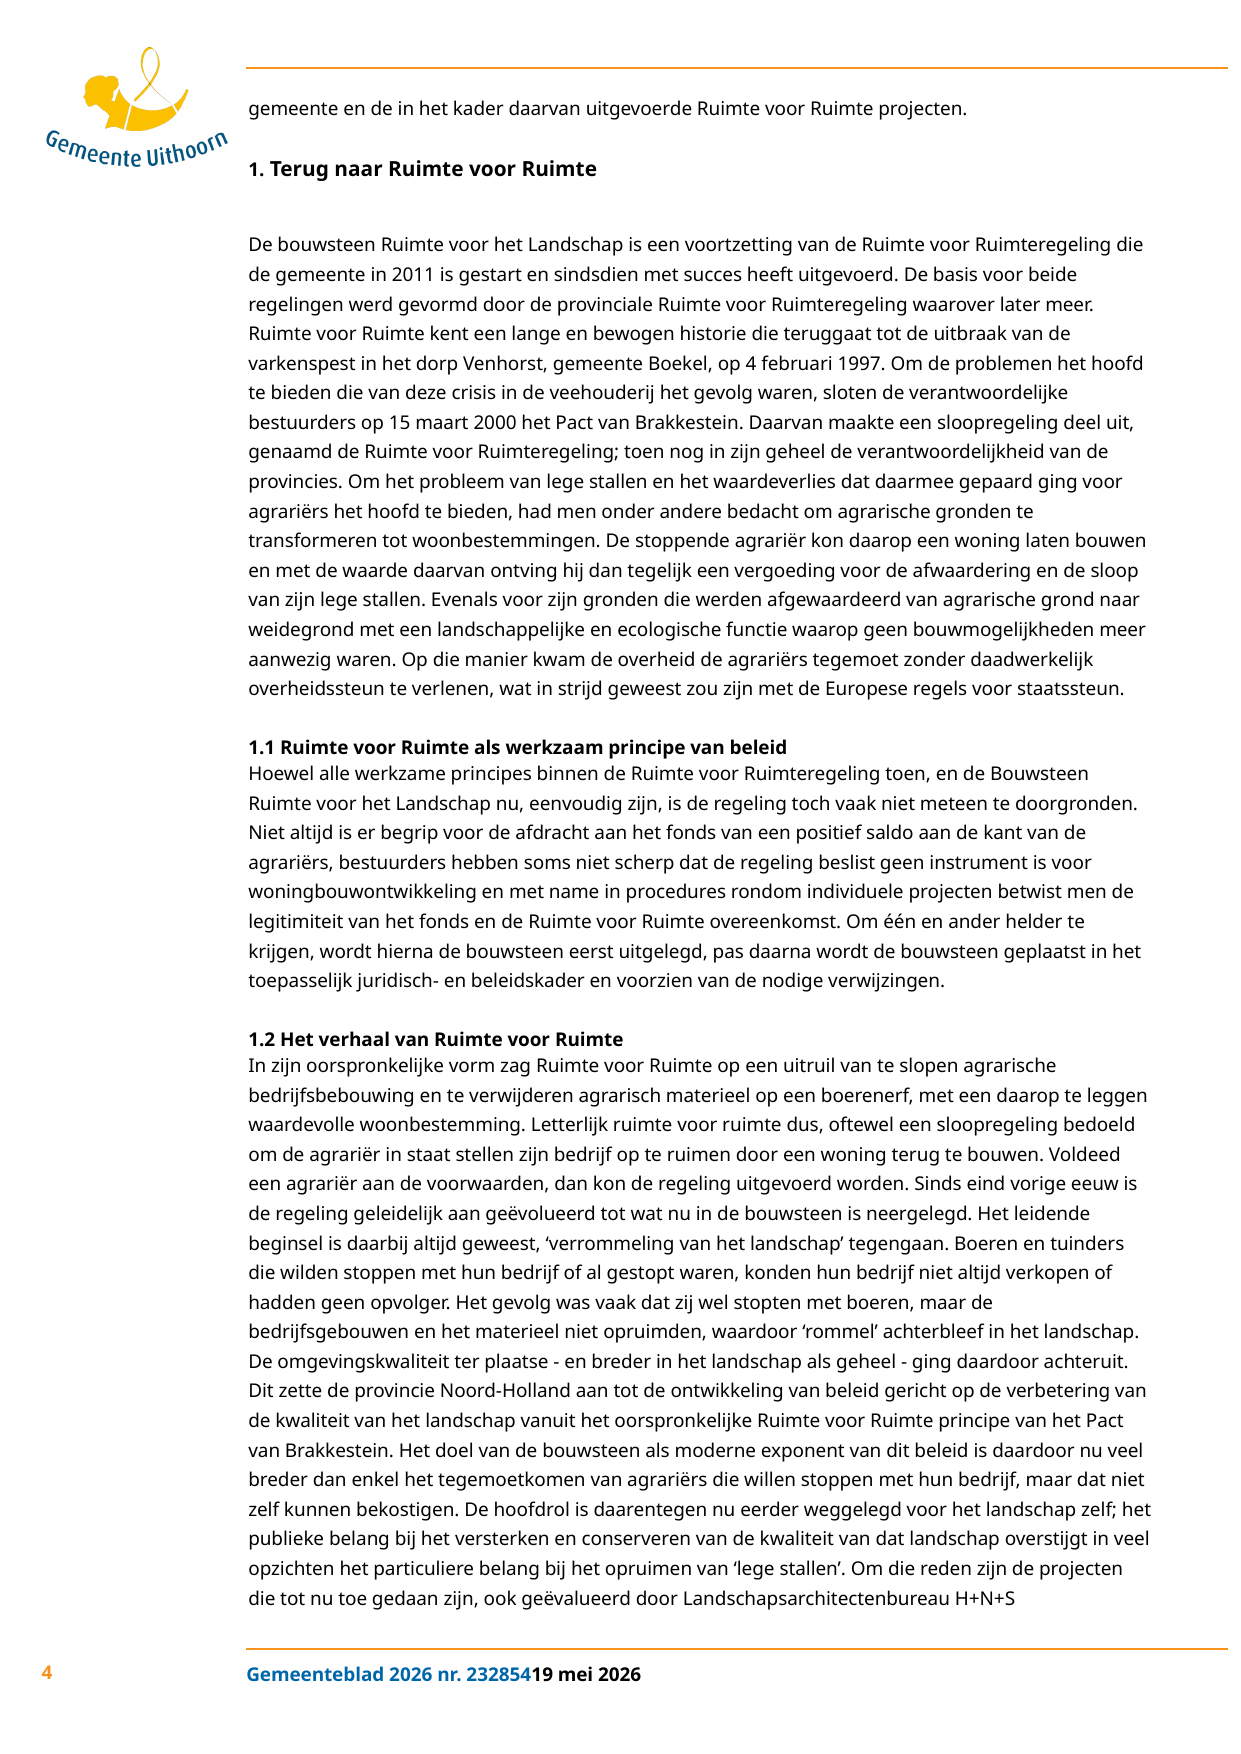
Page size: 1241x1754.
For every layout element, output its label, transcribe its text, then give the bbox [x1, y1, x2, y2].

text gemeente en de in het kader daarvan uitgevoerde Ruimte voor Ruimte projecten. [248, 95, 1152, 121]
text 1. Terug naar Ruimte voor Ruimte [248, 154, 1152, 182]
text 1.2 Het verhaal van Ruimte voor Ruimte [248, 1027, 1152, 1052]
text 1.1 Ruimte voor Ruimte als werkzaam principe van beleid [248, 734, 1152, 760]
picture [41, 47, 231, 172]
text Hoewel alle werkzame principes binnen de Ruimte voor Ruimteregeling toen, en de Bouwsteen Ruimte voor het Landschap nu, eenvoudig zijn, is de regeling toch vaak niet meteen te doorgronden. Niet altijd is er begrip voor de afdracht aan het fonds van een positief saldo aan de kant van de agrariërs, bestuurders hebben soms niet scherp dat de regeling beslist geen instrument is voor woningbouwontwikkeling en met name in procedures rondom individuele projecten betwist men de legitimiteit van het fonds en de Ruimte voor Ruimte overeenkomst. Om één en ander helder te krijgen, wordt hierna de bouwsteen eerst uitgelegd, pas daarna wordt de bouwsteen geplaatst in het toepasselijk juridisch- en beleidskader en voorzien van de nodige verwijzingen. [248, 760, 1152, 993]
text De bouwsteen Ruimte voor het Landschap is een voortzetting van de Ruimte voor Ruimteregeling die de gemeente in 2011 is gestart en sindsdien met succes heeft uitgevoerd. De basis voor beide regelingen werd gevormd door de provinciale Ruimte voor Ruimteregeling waarover later meer. Ruimte voor Ruimte kent een lange en bewogen historie die teruggaat tot de uitbraak van de varkenspest in het dorp Venhorst, gemeente Boekel, op 4 februari 1997. Om de problemen het hoofd te bieden die van deze crisis in de veehouderij het gevolg waren, sloten de verantwoordelijke bestuurders op 15 maart 2000 het Pact van Brakkestein. Daarvan maakte een sloopregeling deel uit, genaamd de Ruimte voor Ruimteregeling; toen nog in zijn geheel de verantwoordelijkheid van de provincies. Om het probleem van lege stallen en het waardeverlies dat daarmee gepaard ging voor agrariërs het hoofd te bieden, had men onder andere bedacht om agrarische gronden te transformeren tot woonbestemmingen. De stoppende agrariër kon daarop een woning laten bouwen en met de waarde daarvan ontving hij dan tegelijk een vergoeding voor de afwaardering en de sloop van zijn lege stallen. Evenals voor zijn gronden die werden afgewaardeerd van agrarische grond naar weidegrond met een landschappelijke en ecologische functie waarop geen bouwmogelijkheden meer aanwezig waren. Op die manier kwam de overheid de agrariërs tegemoet zonder daadwerkelijk overheidssteun te verlenen, wat in strijd geweest zou zijn met de Europese regels voor staatssteun. [248, 232, 1152, 701]
text In zijn oorspronkelijke vorm zag Ruimte voor Ruimte op een uitruil van te slopen agrarische bedrijfsbebouwing en te verwijderen agrarisch materieel op een boerenerf, met een daarop te leggen waardevolle woonbestemming. Letterlijk ruimte voor ruimte dus, oftewel een sloopregeling bedoeld om de agrariër in staat stellen zijn bedrijf op te ruimen door een woning terug te bouwen. Voldeed een agrariër aan de voorwaarden, dan kon de regeling uitgevoerd worden. Sinds eind vorige eeuw is de regeling geleidelijk aan geëvolueerd tot wat nu in de bouwsteen is neergelegd. Het leidende beginsel is daarbij altijd geweest, ‘verrommeling van het landschap’ tegengaan. Boeren en tuinders die wilden stoppen met hun bedrijf of al gestopt waren, konden hun bedrijf niet altijd verkopen of hadden geen opvolger. Het gevolg was vaak dat zij wel stopten met boeren, maar de bedrijfsgebouwen en het materieel niet opruimden, waardoor ‘rommel’ achterbleef in het landschap. De omgevingskwaliteit ter plaatse - en breder in het landschap als geheel - ging daardoor achteruit. Dit zette de provincie Noord-Holland aan tot de ontwikkeling van beleid gericht op de verbetering van de kwaliteit van het landschap vanuit het oorspronkelijke Ruimte voor Ruimte principe van het Pact van Brakkestein. Het doel van de bouwsteen als moderne exponent van dit beleid is daardoor nu veel breder dan enkel het tegemoetkomen van agrariërs die willen stoppen met hun bedrijf, maar dat niet zelf kunnen bekostigen. De hoofdrol is daarentegen nu eerder weggelegd voor het landschap zelf; het publieke belang bij het versterken en conserveren van de kwaliteit van dat landschap overstijgt in veel opzichten het particuliere belang bij het opruimen van ‘lege stallen’. Om die reden zijn de projecten die tot nu toe gedaan zijn, ook geëvalueerd door Landschapsarchitectenbureau H+N+S [248, 1052, 1152, 1611]
